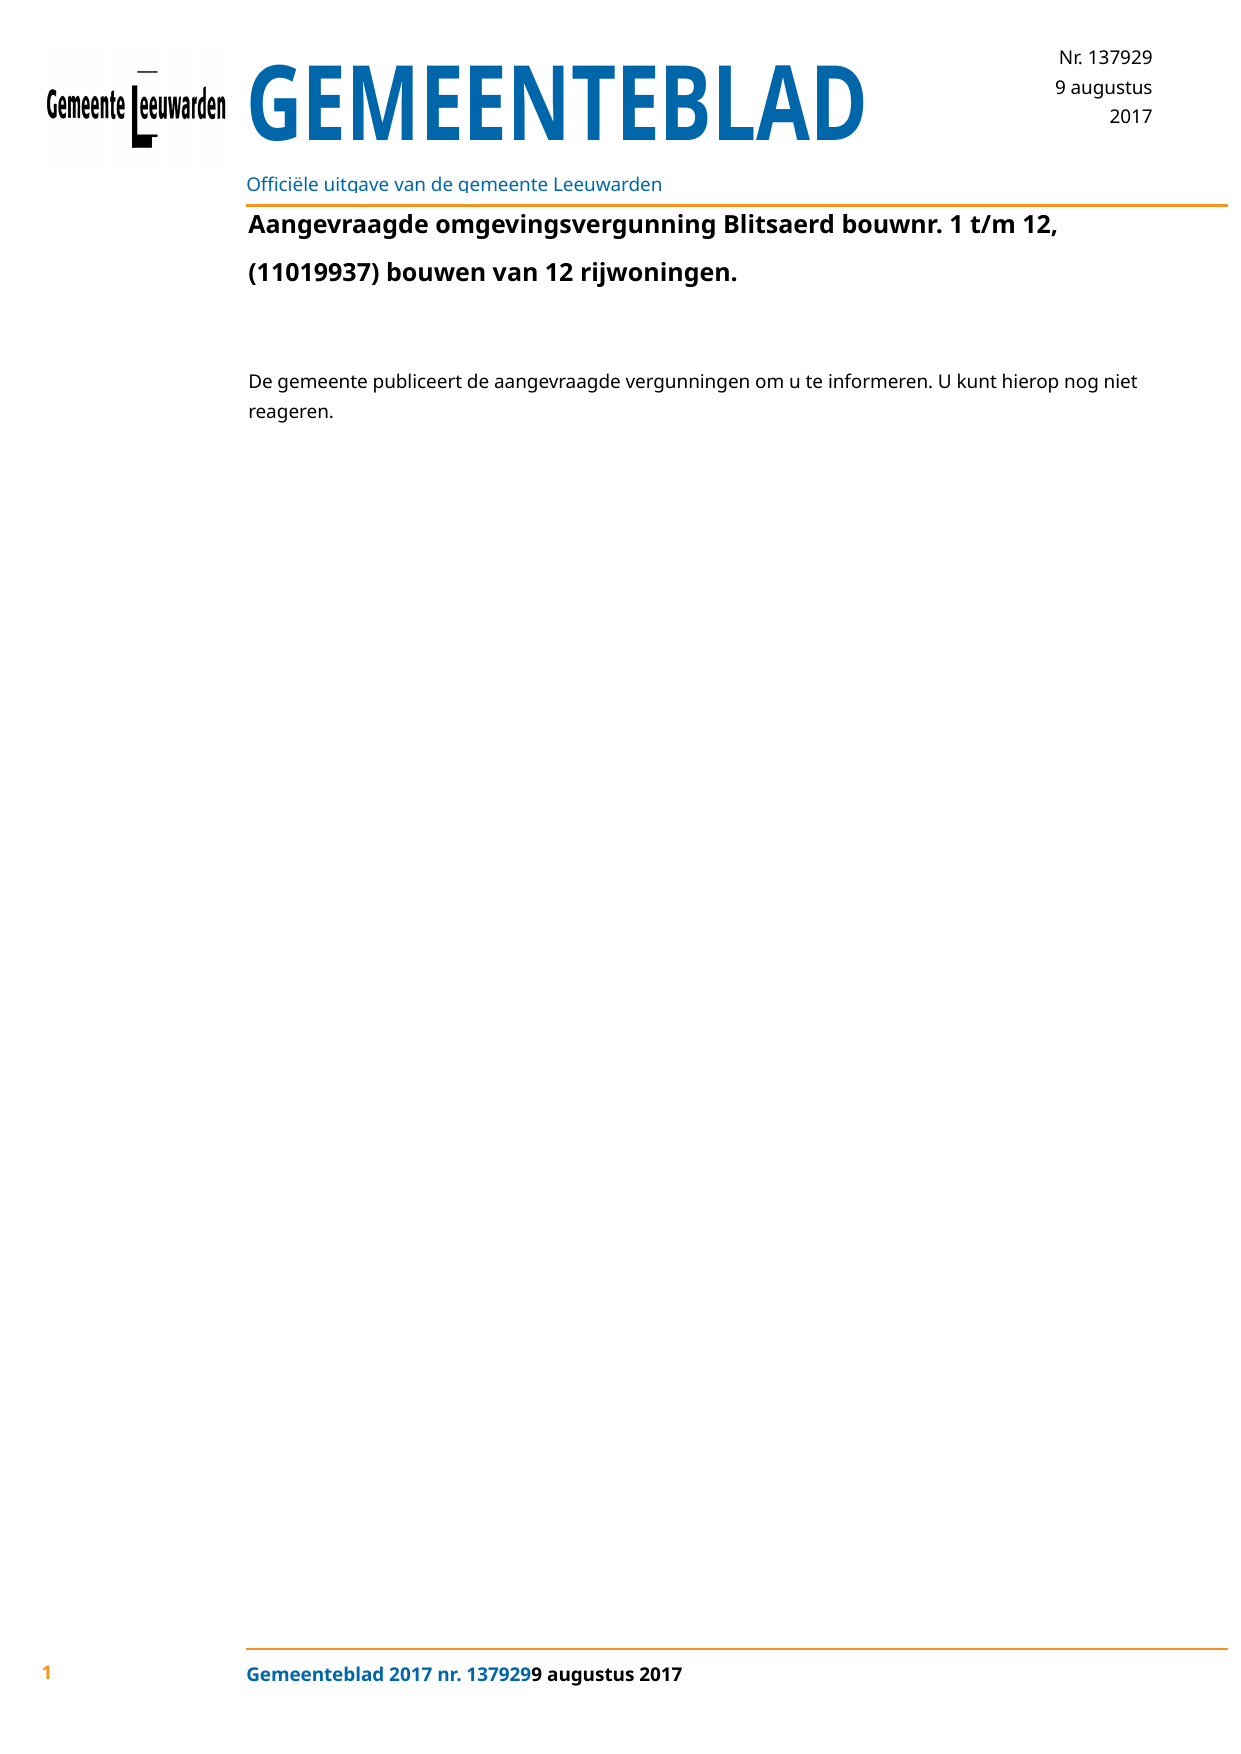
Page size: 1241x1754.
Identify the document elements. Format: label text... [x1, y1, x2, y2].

text Aangevraagde omgevingsvergunning Blitsaerd bouwnr. 1 t/m 12, (11019937) bouwen van 12 rijwoningen. [248, 207, 1152, 288]
text De gemeente publiceert de aangevraagde vergunningen om u te informeren. U kunt hierop nog niet reageren. [248, 368, 1152, 424]
picture [41, 47, 231, 172]
